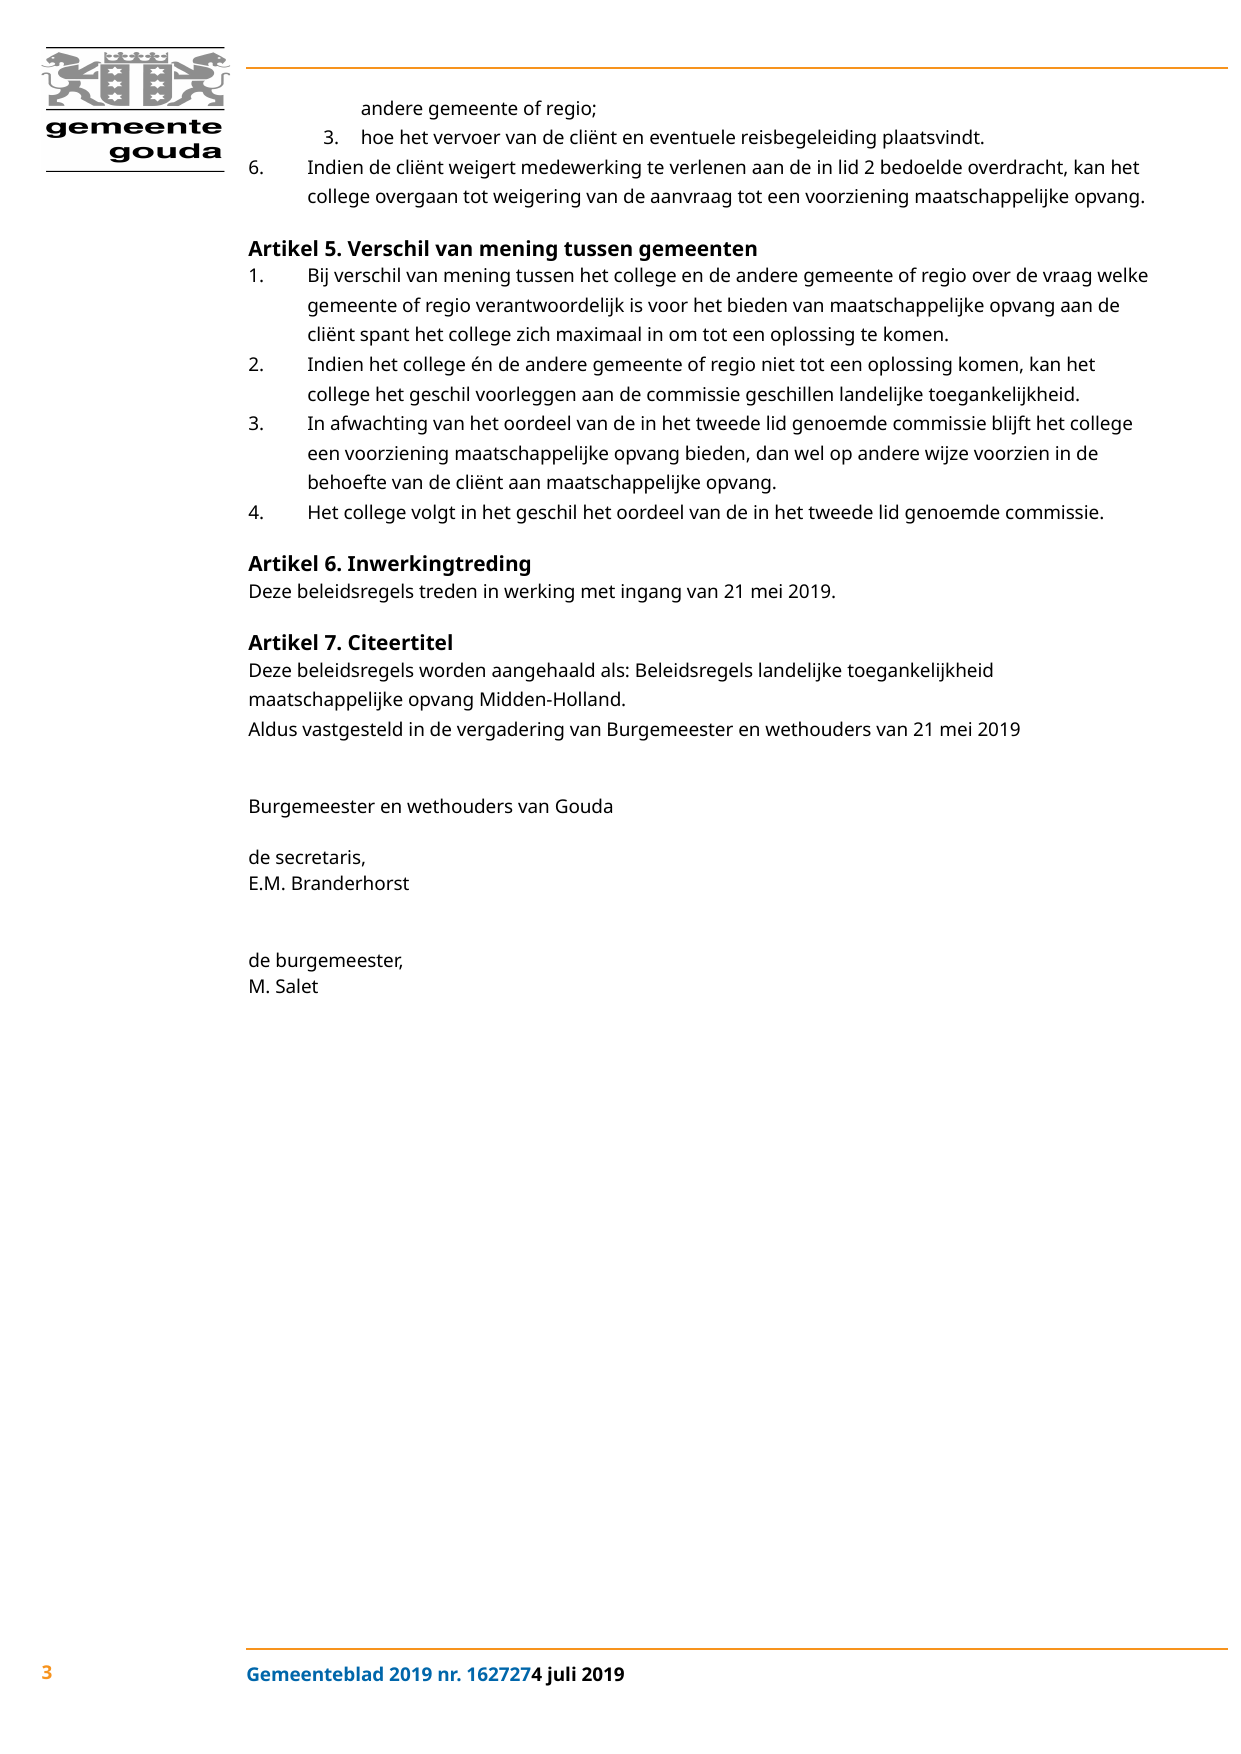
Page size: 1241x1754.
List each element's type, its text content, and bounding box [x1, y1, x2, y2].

text E.M. Branderhorst [248, 870, 1152, 896]
list hoe het vervoer van de cliënt en eventuele reisbegeleiding plaatsvindt. [323, 124, 1152, 150]
picture [41, 47, 231, 172]
list Het college volgt in het geschil het oordeel van de in het tweede lid genoemde commissie. [248, 499, 1152, 525]
list Indien de cliënt weigert medewerking te verlenen aan de in lid 2 bedoelde overdracht, kan het college overgaan tot weigering van de aanvraag tot een voorziening maatschappelijke opvang. [248, 154, 1152, 209]
list In afwachting van het oordeel van de in het tweede lid genoemde commissie blijft het college een voorziening maatschappelijke opvang bieden, dan wel op andere wijze voorzien in de behoefte van de cliënt aan maatschappelijke opvang. [248, 410, 1152, 495]
list Indien het college én de andere gemeente of regio niet tot een oplossing komen, kan het college het geschil voorleggen aan de commissie geschillen landelijke toegankelijkheid. [248, 351, 1152, 406]
text Deze beleidsregels treden in werking met ingang van 21 mei 2019. [248, 578, 1152, 604]
text M. Salet [248, 973, 1152, 999]
text Aldus vastgesteld in de vergadering van Burgemeester en wethouders van 21 mei 2019 [248, 716, 1152, 742]
text de secretaris, [248, 844, 1152, 870]
text Artikel 5. Verschil van mening tussen gemeenten [248, 234, 1152, 262]
text de burgemeester, [248, 947, 1152, 973]
list Bij verschil van mening tussen het college en de andere gemeente of regio over de vraag welke gemeente of regio verantwoordelijk is voor het bieden van maatschappelijke opvang aan de cliënt spant het college zich maximaal in om tot een oplossing te komen. [248, 262, 1152, 347]
list andere gemeente of regio; [323, 95, 1152, 121]
text Deze beleidsregels worden aangehaald als: Beleidsregels landelijke toegankelijkheid maatschappelijke opvang Midden-Holland. [248, 657, 1152, 712]
text Artikel 6. Inwerkingtreding [248, 549, 1152, 578]
text Artikel 7. Citeertitel [248, 628, 1152, 657]
text Burgemeester en wethouders van Gouda [248, 793, 1152, 819]
